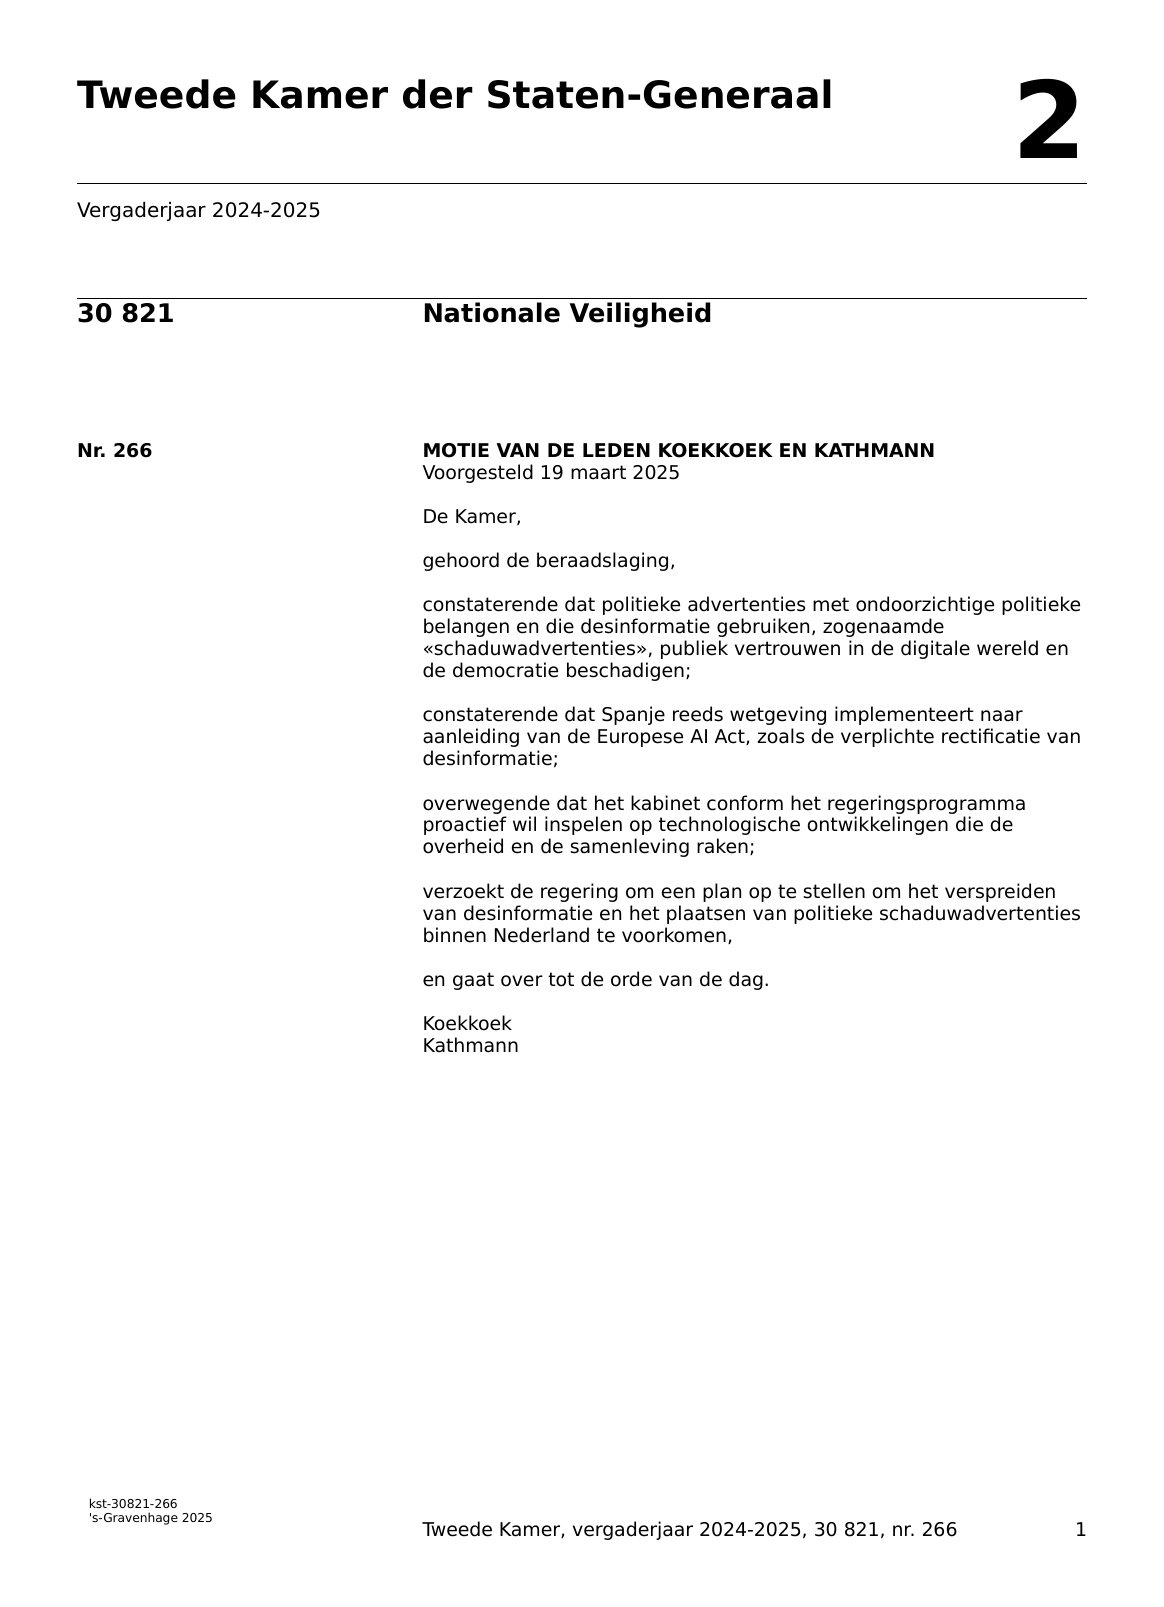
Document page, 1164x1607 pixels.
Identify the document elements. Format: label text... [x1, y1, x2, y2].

text Voorgesteld 19 maart 2025 [422, 462, 1087, 484]
text 's-Gravenhage 2025 [88, 1511, 323, 1525]
text Kathmann [422, 1035, 1087, 1057]
table_header Tweede Kamer der Staten-Generaal [77, 59, 886, 183]
text Koekkoek [422, 1013, 1087, 1035]
text gehoord de beraadslaging, [422, 550, 1087, 572]
subtitle 30 821 Nationale Veiligheid [77, 299, 1087, 329]
subtitle Nr. 266 MOTIE VAN DE LEDEN KOEKKOEK EN KATHMANN [77, 440, 1087, 462]
text constaterende dat politieke advertenties met ondoorzichtige politieke belangen en die desinformatie gebruiken, zogenaamde «schaduwadvertenties», publiek vertrouwen in de digitale wereld en de democratie beschadigen; [422, 594, 1087, 682]
table_cell Vergaderjaar 2024-2025 [77, 184, 1087, 298]
text verzoekt de regering om een plan op te stellen om het verspreiden van desinformatie en het plaatsen van politieke schaduwadvertenties binnen Nederland te voorkomen, [422, 881, 1087, 946]
text overwegende dat het kabinet conform het regeringsprogramma proactief wil inspelen op technologische ontwikkelingen die de overheid en de samenleving raken; [422, 792, 1087, 858]
text kst-30821-266 [88, 1497, 323, 1511]
text De Kamer, [422, 506, 1087, 528]
text constaterende dat Spanje reeds wetgeving implementeert naar aanleiding van de Europese AI Act, zoals de verplichte rectificatie van desinformatie; [422, 704, 1087, 770]
text en gaat over tot de orde van de dag. [422, 969, 1087, 991]
table_header 2 [886, 59, 1087, 183]
